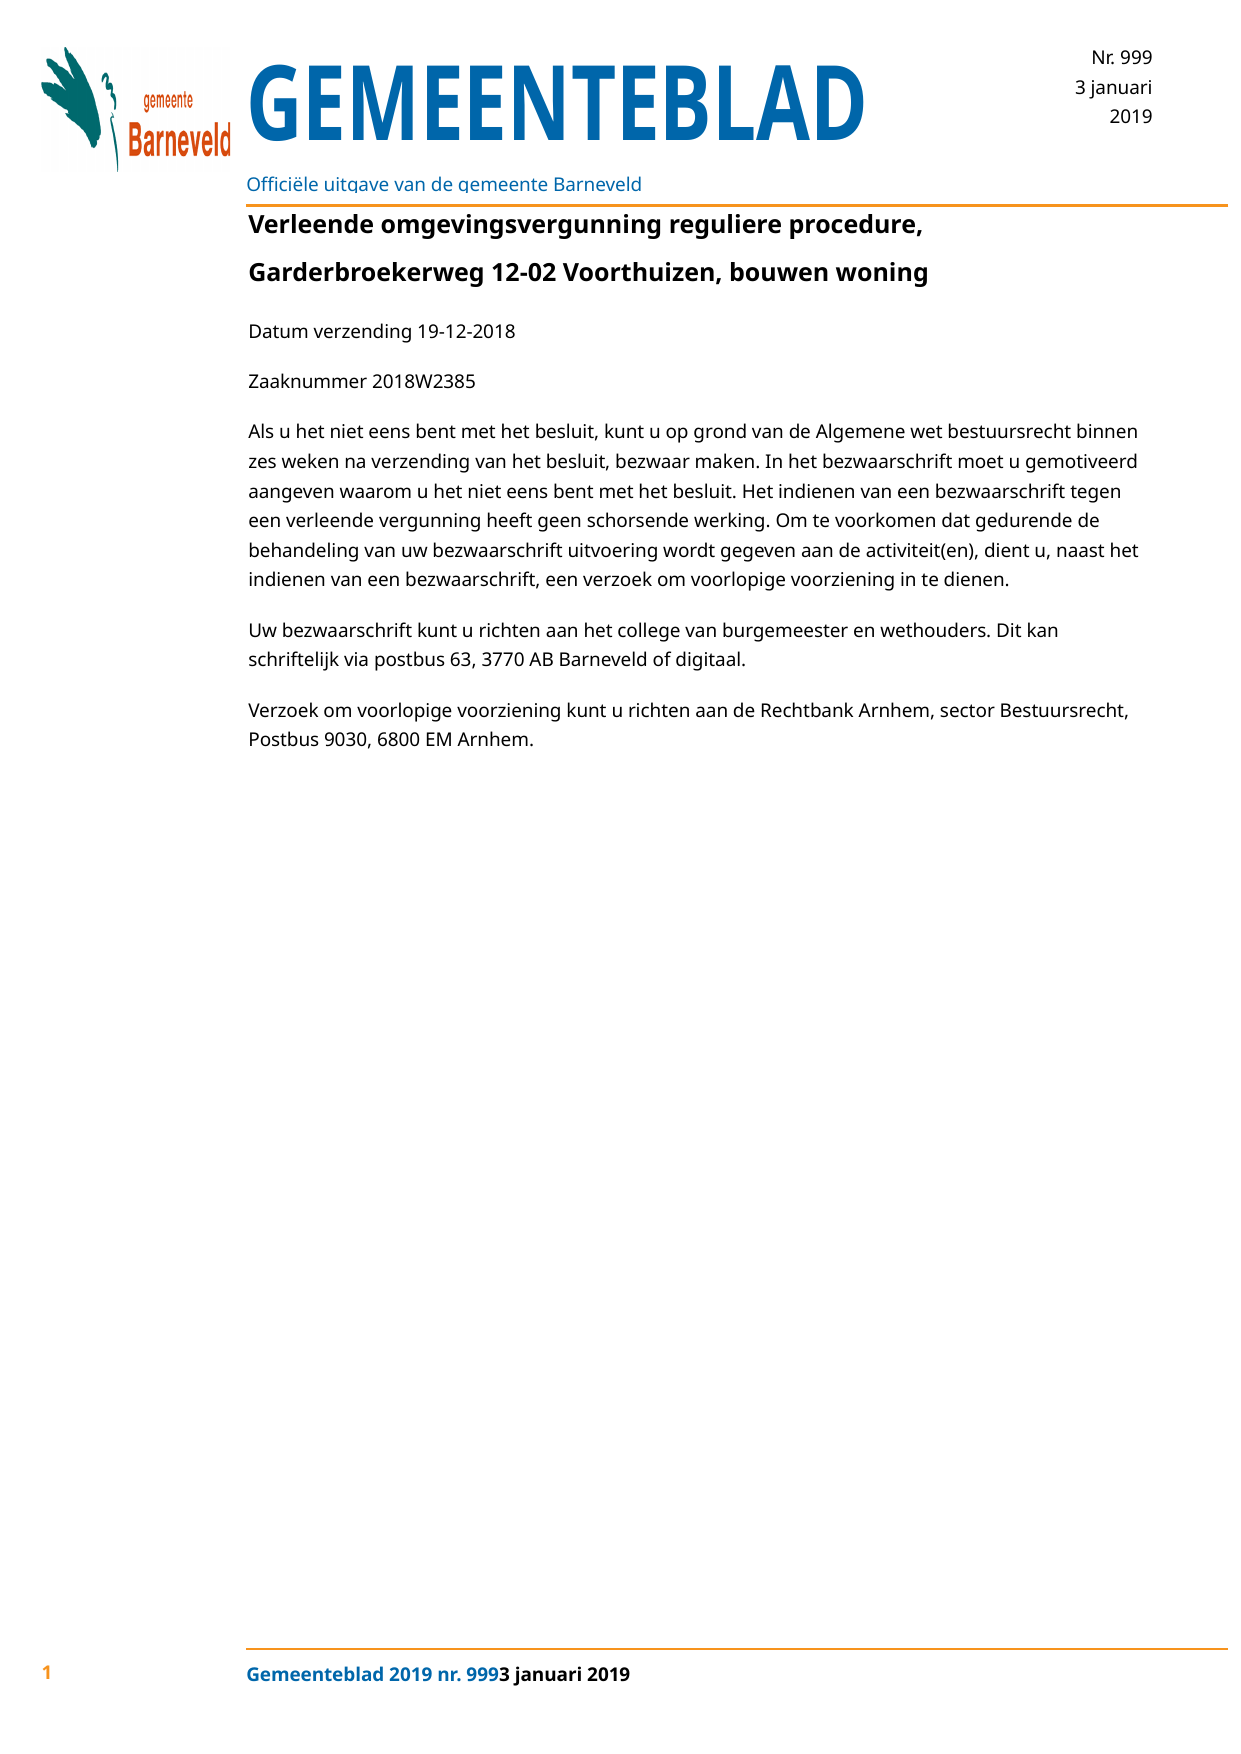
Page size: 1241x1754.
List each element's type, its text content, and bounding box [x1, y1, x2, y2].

text Verleende omgevingsvergunning reguliere procedure, Garderbroekerweg 12-02 Voorthuizen, bouwen woning [248, 207, 1152, 288]
text Zaaknummer 2018W2385 [248, 368, 1152, 394]
text Verzoek om voorlopige voorziening kunt u richten aan de Rechtbank Arnhem, sector Bestuursrecht, Postbus 9030, 6800 EM Arnhem. [248, 697, 1152, 752]
picture [41, 47, 231, 172]
text Uw bezwaarschrift kunt u richten aan het college van burgemeester en wethouders. Dit kan schriftelijk via postbus 63, 3770 AB Barneveld of digitaal. [248, 617, 1152, 672]
text Datum verzending 19-12-2018 [248, 318, 1152, 344]
text Als u het niet eens bent met het besluit, kunt u op grond van de Algemene wet bestuursrecht binnen zes weken na verzending van het besluit, bezwaar maken. In het bezwaarschrift moet u gemotiveerd aangeven waarom u het niet eens bent met het besluit. Het indienen van een bezwaarschrift tegen een verleende vergunning heeft geen schorsende werking. Om te voorkomen dat gedurende de behandeling van uw bezwaarschrift uitvoering wordt gegeven aan de activiteit(en), dient u, naast het indienen van een bezwaarschrift, een verzoek om voorlopige voorziening in te dienen. [248, 419, 1152, 592]
